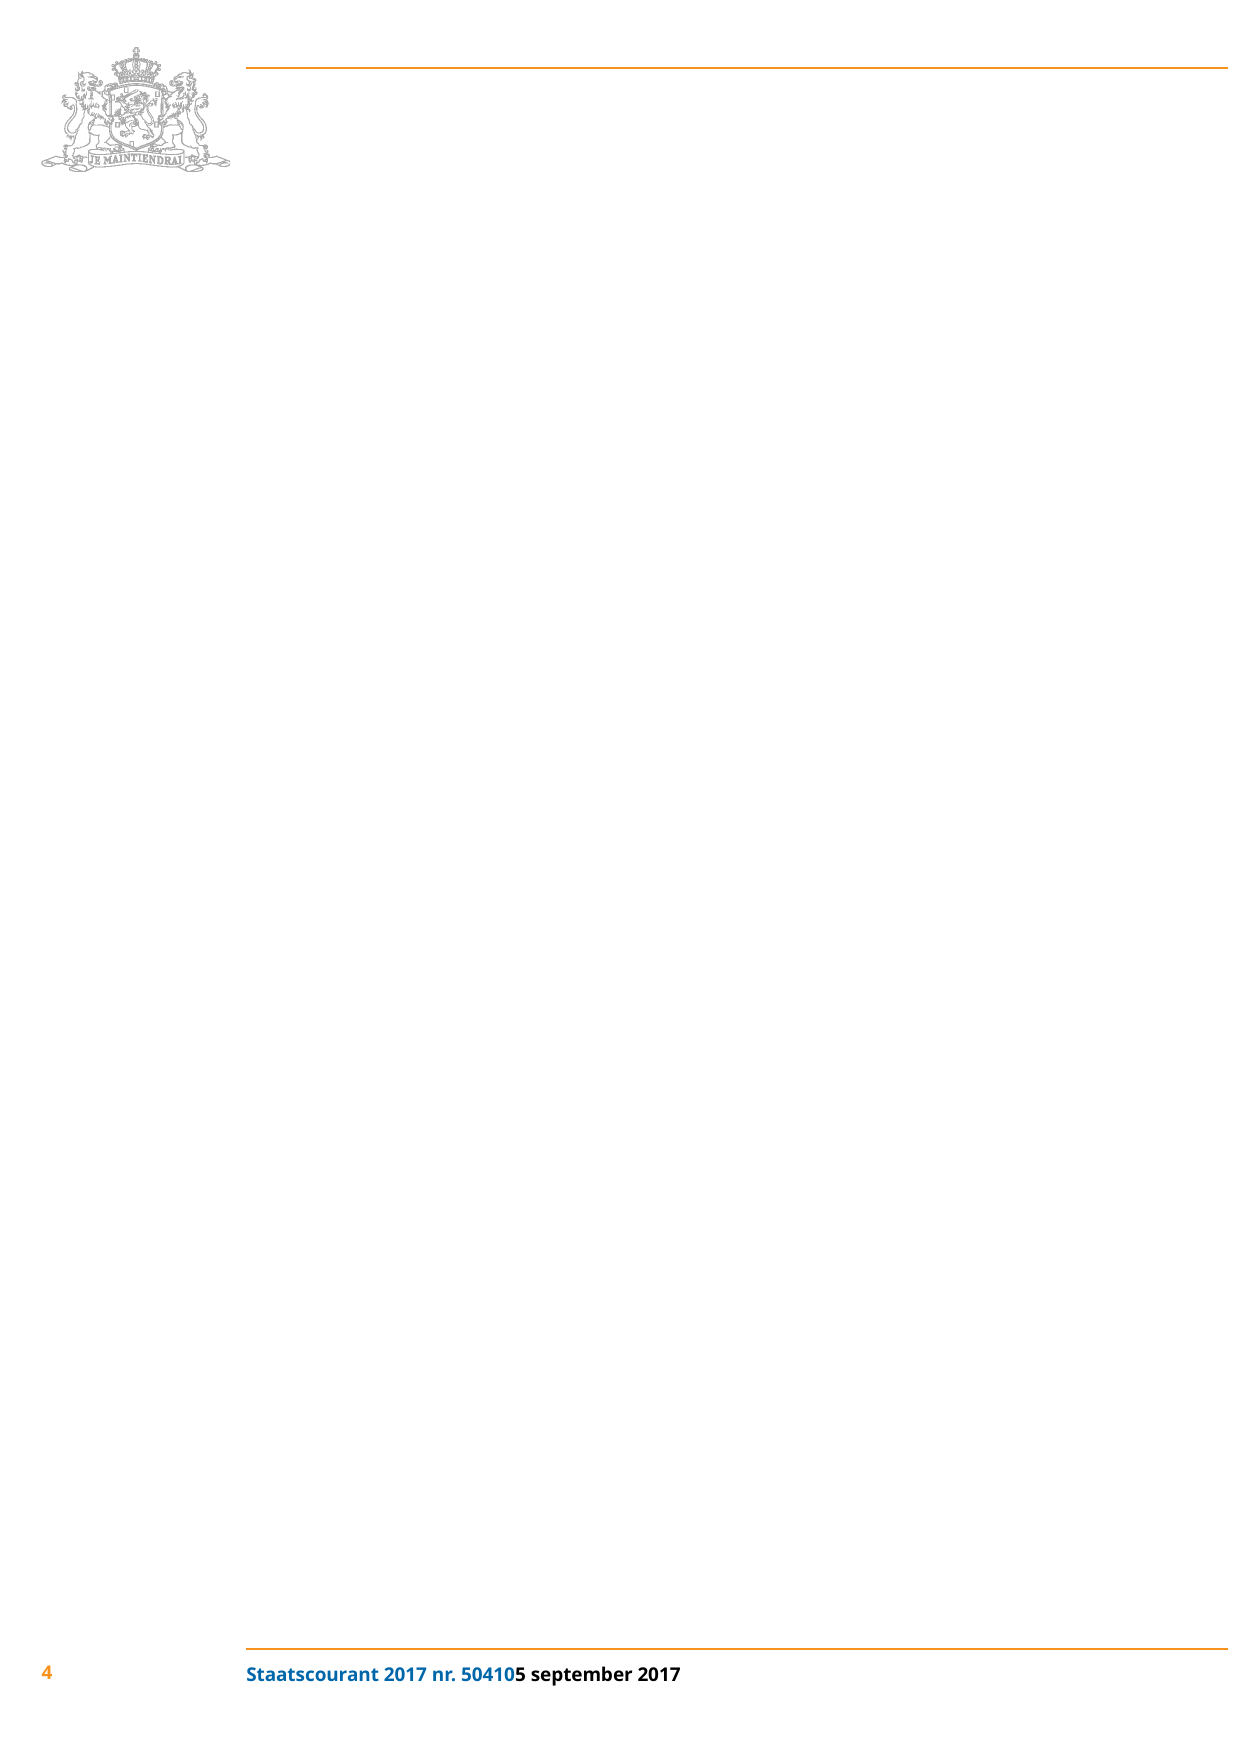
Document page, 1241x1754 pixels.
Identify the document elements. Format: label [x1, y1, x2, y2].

picture [41, 47, 231, 172]
